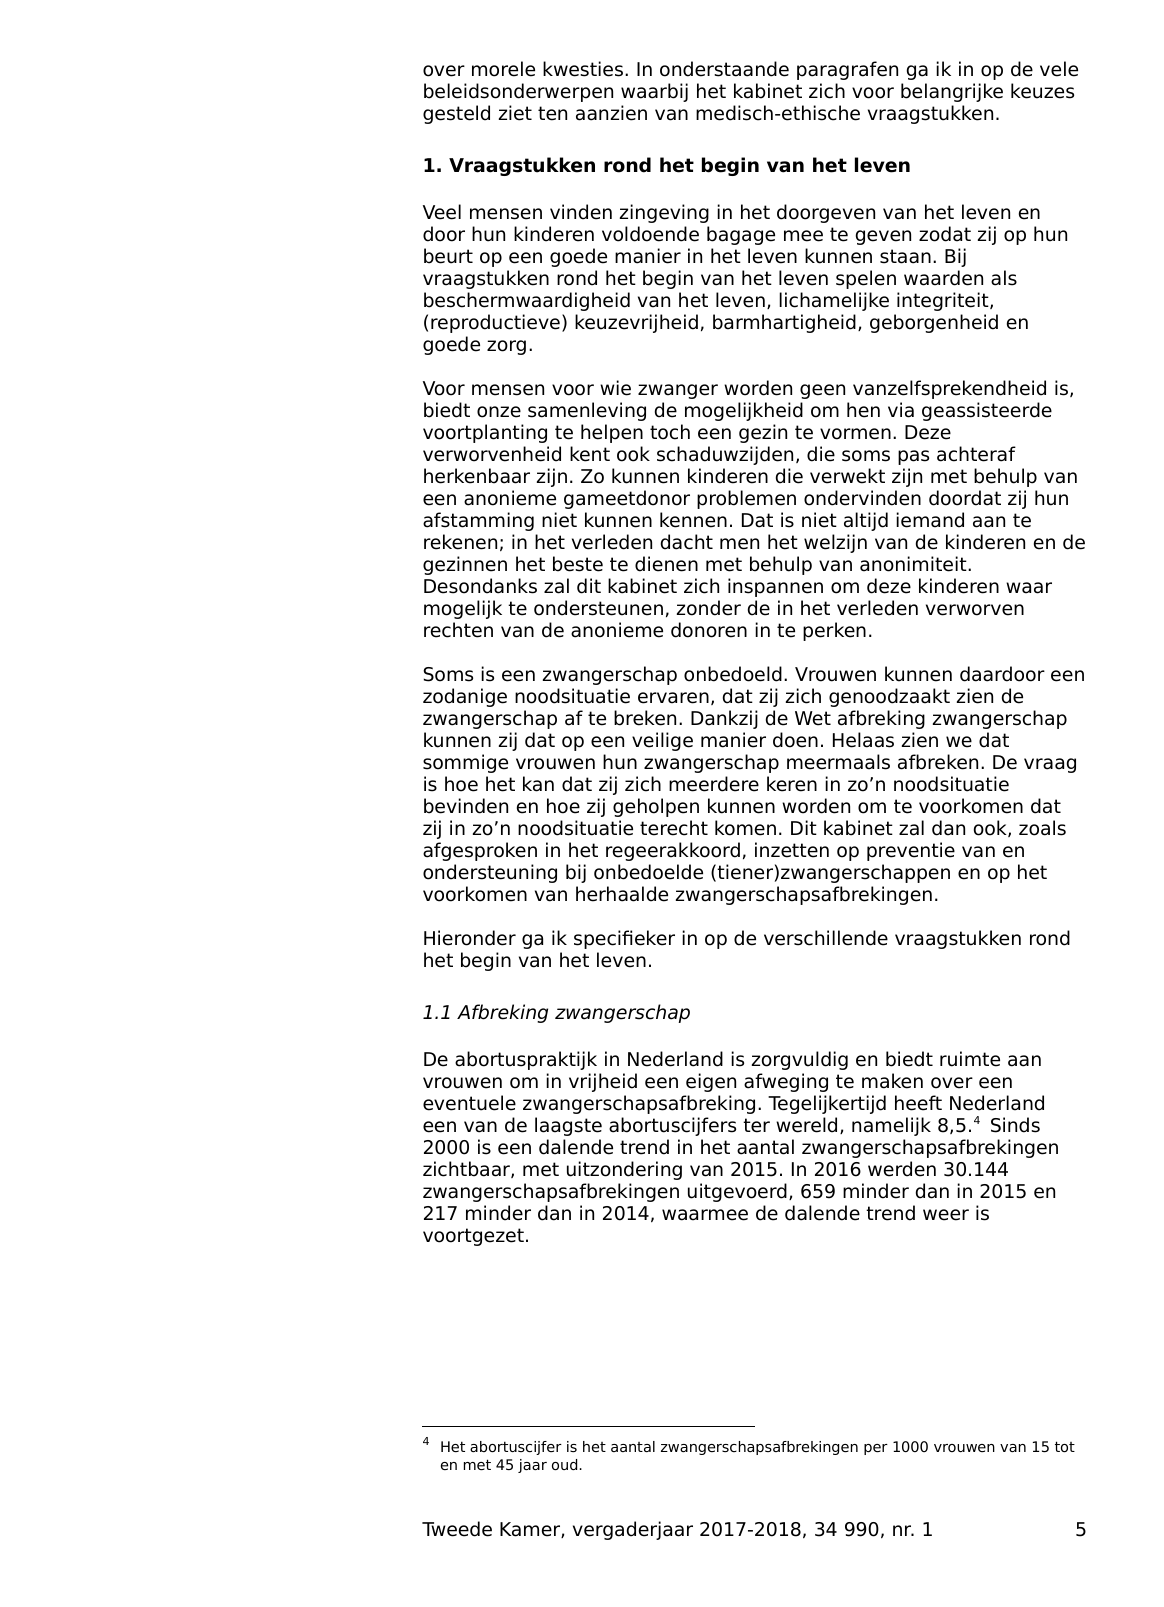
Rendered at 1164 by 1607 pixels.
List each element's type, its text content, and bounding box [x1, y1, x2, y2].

text Veel mensen vinden zingeving in het doorgeven van het leven en door hun kinderen voldoende bagage mee te geven zodat zij op hun beurt op een goede manier in het leven kunnen staan. Bij vraagstukken rond het begin van het leven spelen waarden als beschermwaardigheid van het leven, lichamelijke integriteit, (reproductieve) keuzevrijheid, barmhartigheid, geborgenheid en goede zorg. [422, 202, 1087, 356]
text Hieronder ga ik specifieker in op de verschillende vraagstukken rond het begin van het leven. [422, 928, 1087, 972]
text over morele kwesties. In onderstaande paragrafen ga ik in op de vele beleidsonderwerpen waarbij het kabinet zich voor belangrijke keuzes gesteld ziet ten aanzien van medisch-ethische vraagstukken. [422, 59, 1087, 125]
subtitle 1.1 Afbreking zwangerschap [422, 1002, 1087, 1024]
text Voor mensen voor wie zwanger worden geen vanzelfsprekendheid is, biedt onze samenleving de mogelijkheid om hen via geassisteerde voortplanting te helpen toch een gezin te vormen. Deze verworvenheid kent ook schaduwzijden, die soms pas achteraf herkenbaar zijn. Zo kunnen kinderen die verwekt zijn met behulp van een anonieme gameetdonor problemen ondervinden doordat zij hun afstamming niet kunnen kennen. Dat is niet altijd iemand aan te rekenen; in het verleden dacht men het welzijn van de kinderen en de gezinnen het beste te dienen met behulp van anonimiteit. Desondanks zal dit kabinet zich inspannen om deze kinderen waar mogelijk te ondersteunen, zonder de in het verleden verworven rechten van de anonieme donoren in te perken. [422, 378, 1087, 642]
text Soms is een zwangerschap onbedoeld. Vrouwen kunnen daardoor een zodanige noodsituatie ervaren, dat zij zich genoodzaakt zien de zwangerschap af te breken. Dankzij de Wet afbreking zwangerschap kunnen zij dat op een veilige manier doen. Helaas zien we dat sommige vrouwen hun zwangerschap meermaals afbreken. De vraag is hoe het kan dat zij zich meerdere keren in zo’n noodsituatie bevinden en hoe zij geholpen kunnen worden om te voorkomen dat zij in zo’n noodsituatie terecht komen. Dit kabinet zal dan ook, zoals afgesproken in het regeerakkoord, inzetten op preventie van en ondersteuning bij onbedoelde (tiener)zwangerschappen en op het voorkomen van herhaalde zwangerschapsafbrekingen. [422, 664, 1087, 906]
text Het abortuscijfer is het aantal zwangerschapsafbrekingen per 1000 vrouwen van 15 tot en met 45 jaar oud. [422, 1435, 1087, 1474]
text De abortuspraktijk in Nederland is zorgvuldig en biedt ruimte aan vrouwen om in vrijheid een eigen afweging te maken over een eventuele zwangerschapsafbreking. Tegelijkertijd heeft Nederland een van de laagste abortuscijfers ter wereld, namelijk 8,5. Sinds 2000 is een dalende trend in het aantal zwangerschapsafbrekingen zichtbaar, met uitzondering van 2015. In 2016 werden 30.144 zwangerschapsafbrekingen uitgevoerd, 659 minder dan in 2015 en 217 minder dan in 2014, waarmee de dalende trend weer is voortgezet. [422, 1049, 1087, 1247]
subtitle 1. Vraagstukken rond het begin van het leven [422, 155, 1087, 177]
